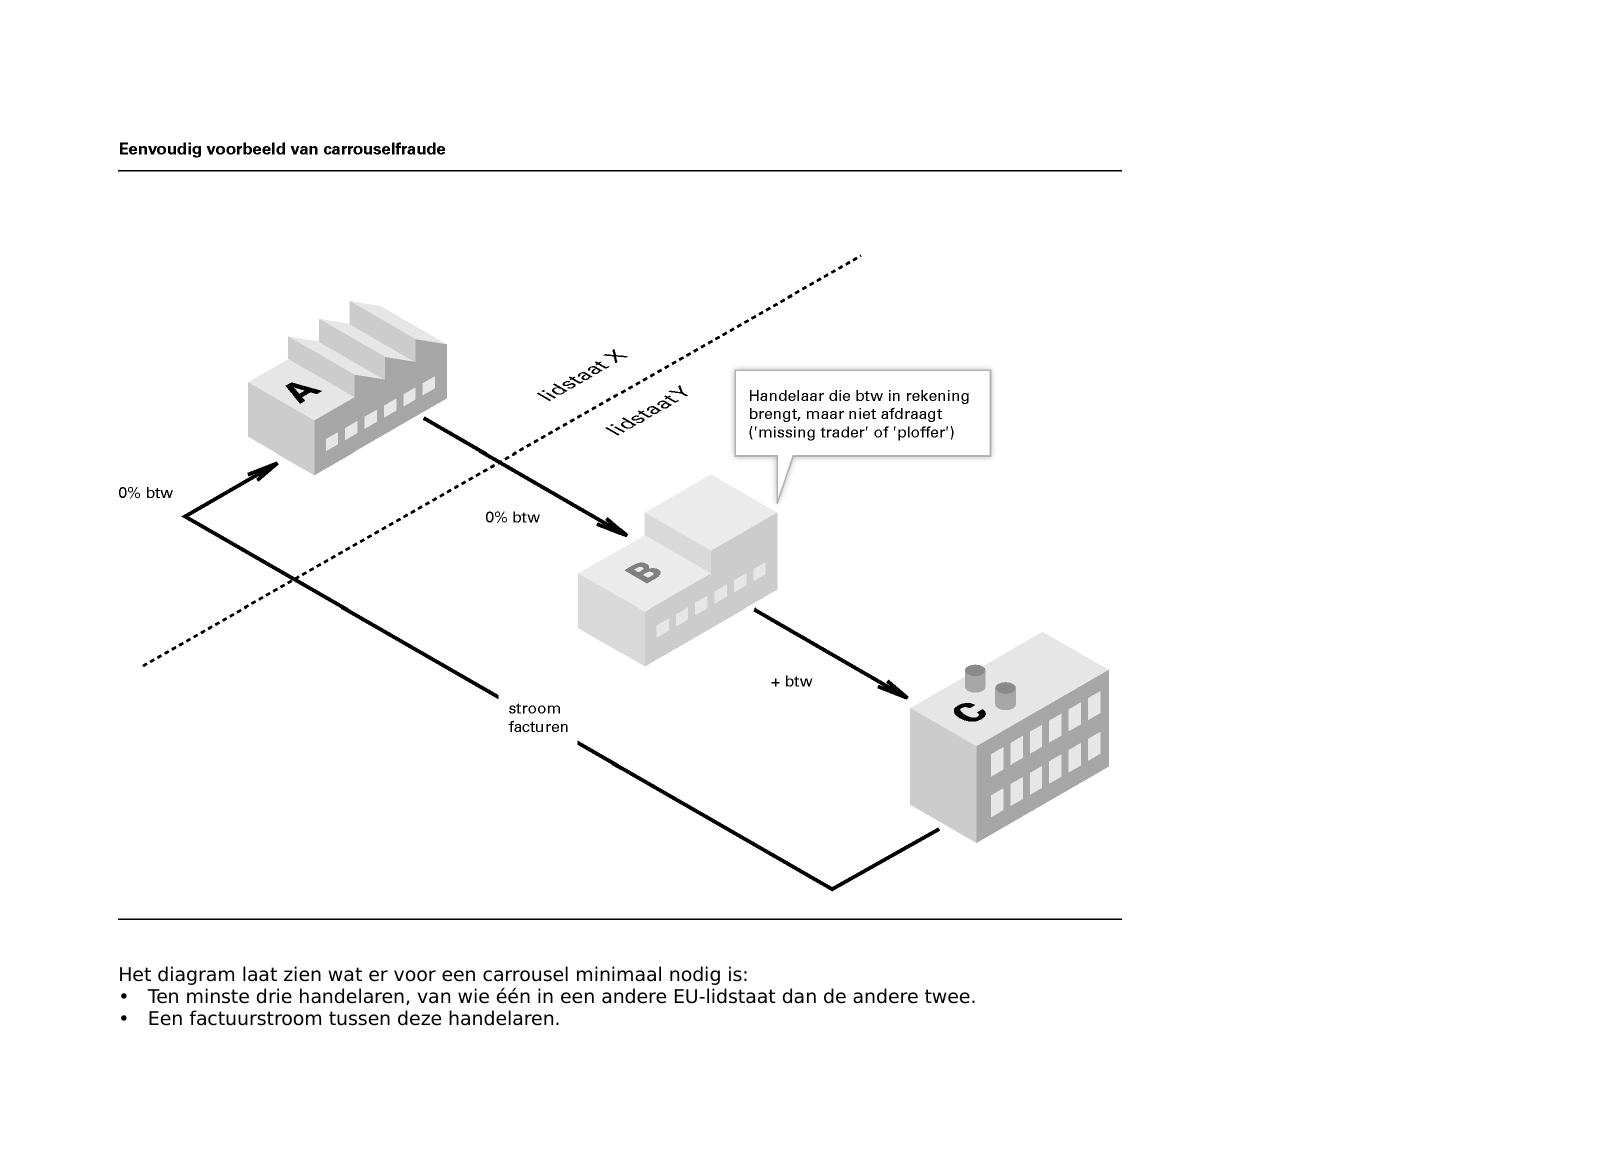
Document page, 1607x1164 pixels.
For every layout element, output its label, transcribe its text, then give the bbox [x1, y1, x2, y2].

text • Ten minste drie handelaren, van wie één in een andere EU-lidstaat dan de andere twee. [118, 986, 1488, 1008]
picture [118, 140, 1123, 920]
text Het diagram laat zien wat er voor een carrousel minimaal nodig is: [118, 964, 1488, 986]
text • Een factuurstroom tussen deze handelaren. [118, 1008, 1488, 1030]
